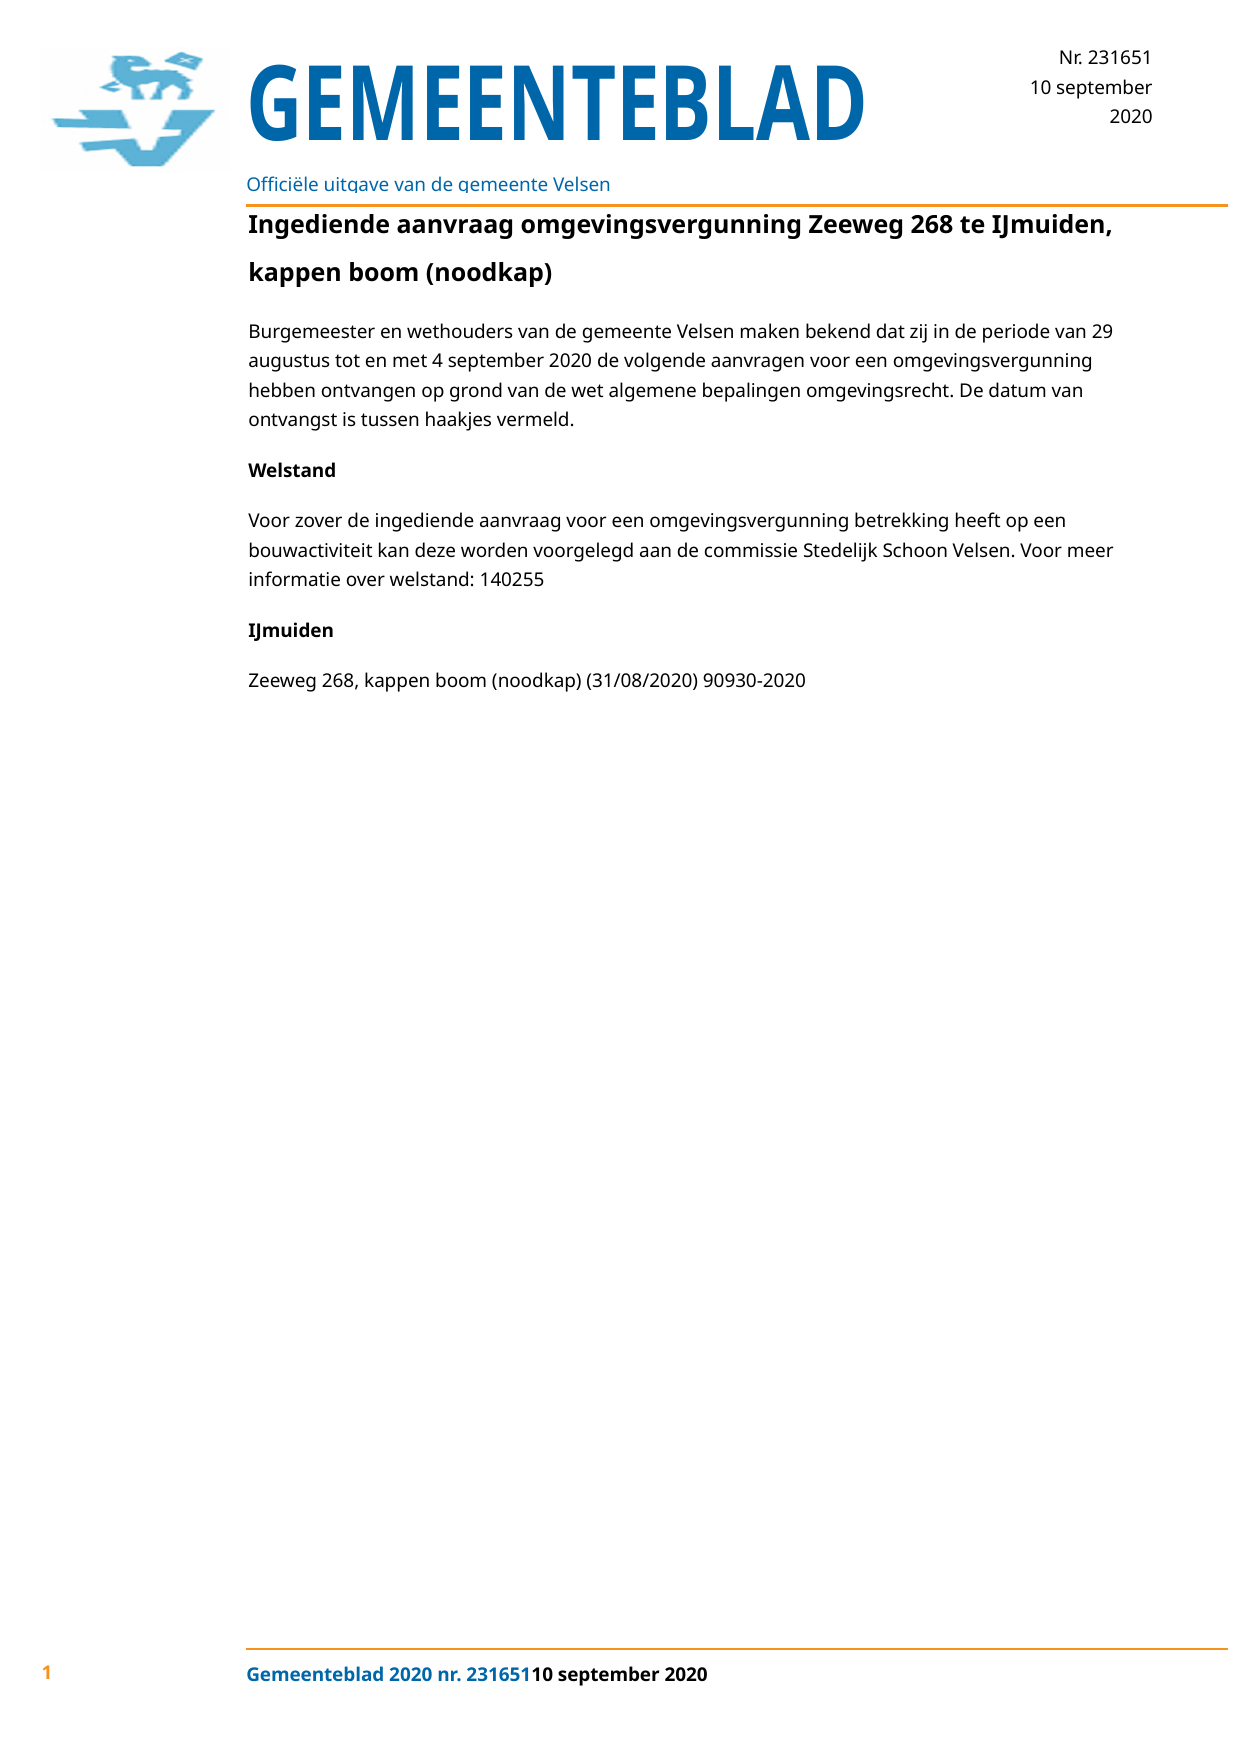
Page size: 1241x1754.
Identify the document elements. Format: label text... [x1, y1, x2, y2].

text Zeeweg 268, kappen boom (noodkap) (31/08/2020) 90930-2020 [248, 667, 1152, 693]
picture [41, 47, 231, 172]
text Voor zover de ingediende aanvraag voor een omgevingsvergunning betrekking heeft op een bouwactiviteit kan deze worden voorgelegd aan de commissie Stedelijk Schoon Velsen. Voor meer informatie over welstand: 140255 [248, 507, 1152, 592]
text Welstand [248, 457, 1152, 483]
text IJmuiden [248, 617, 1152, 643]
text Burgemeester en wethouders van de gemeente Velsen maken bekend dat zij in de periode van 29 augustus tot en met 4 september 2020 de volgende aanvragen voor een omgevingsvergunning hebben ontvangen op grond van de wet algemene bepalingen omgevingsrecht. De datum van ontvangst is tussen haakjes vermeld. [248, 318, 1152, 432]
text Ingediende aanvraag omgevingsvergunning Zeeweg 268 te IJmuiden, kappen boom (noodkap) [248, 207, 1152, 288]
